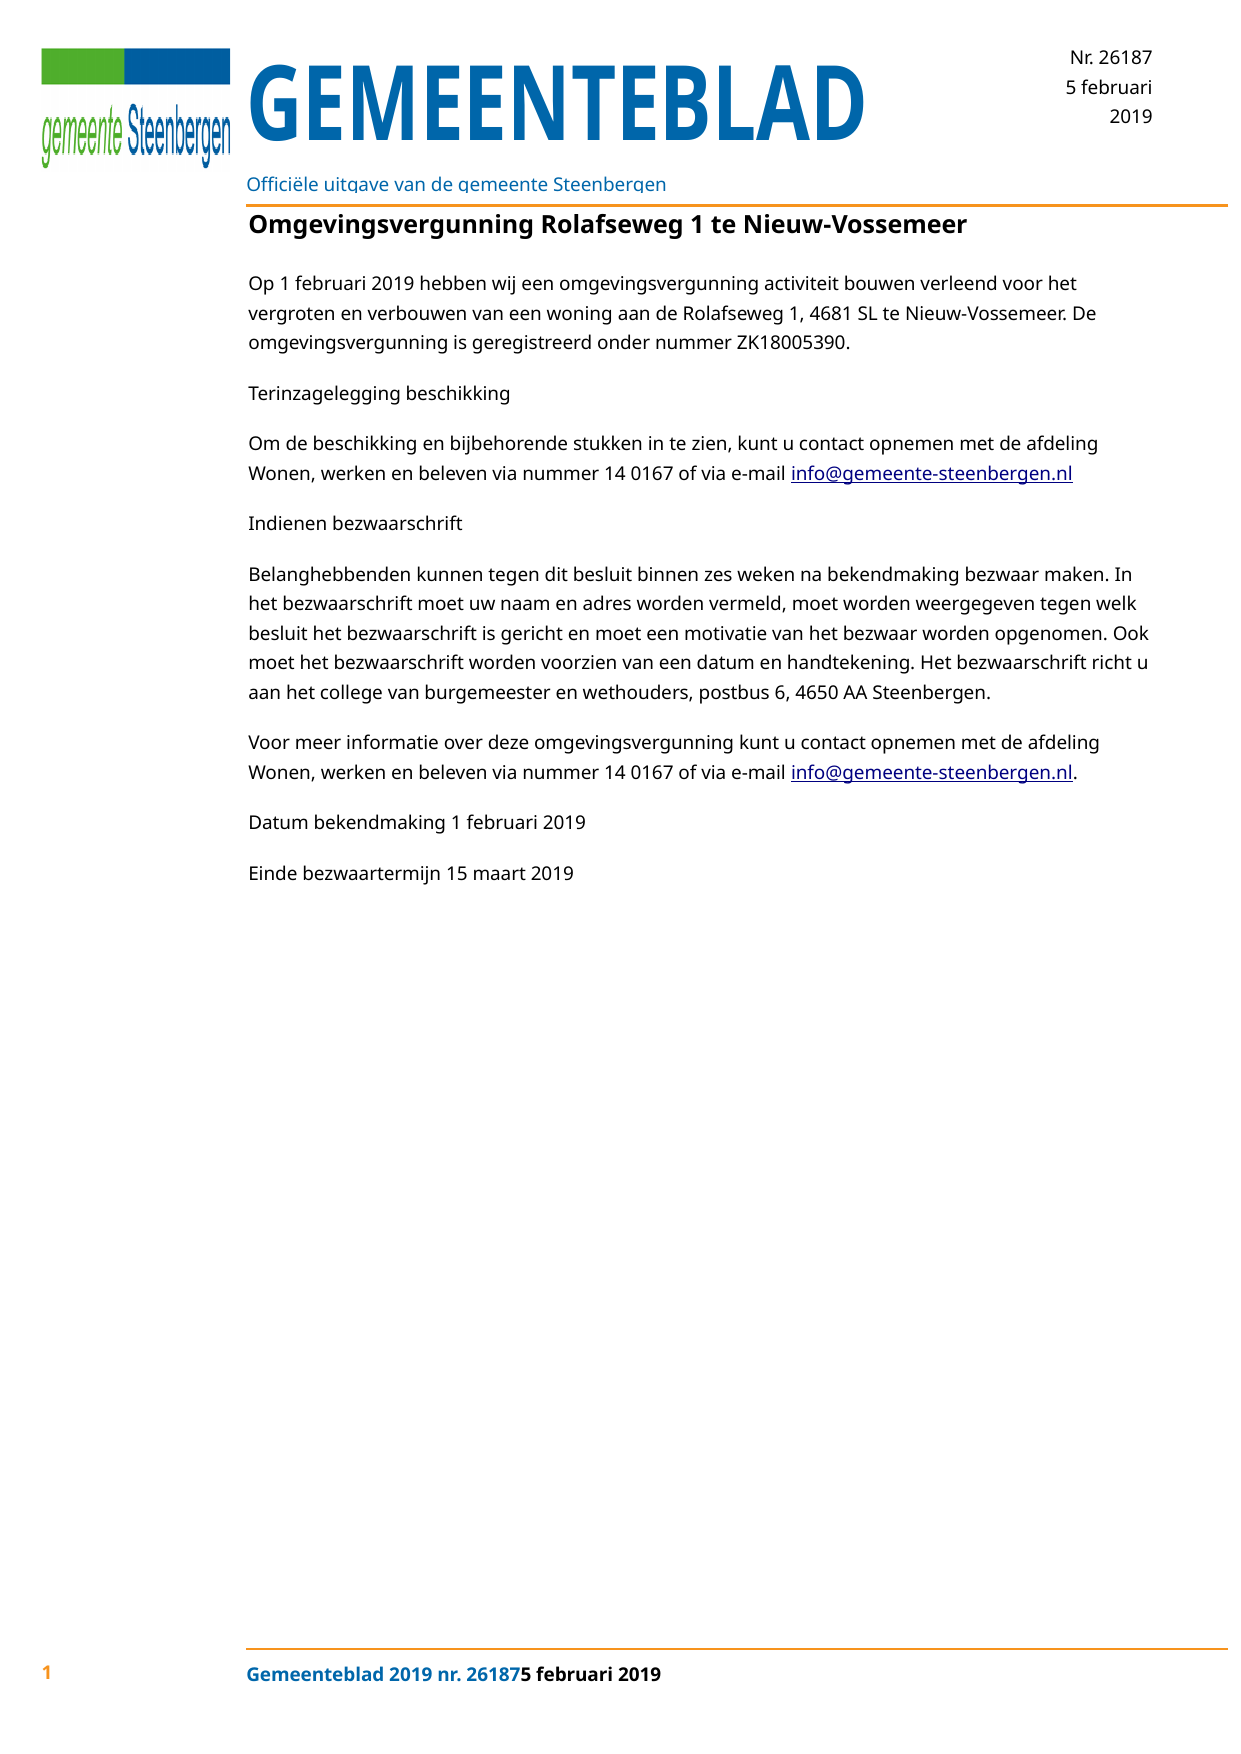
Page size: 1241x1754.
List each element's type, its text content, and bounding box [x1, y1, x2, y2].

text Omgevingsvergunning Rolafseweg 1 te Nieuw-Vossemeer [248, 207, 1152, 241]
picture [41, 47, 231, 172]
text Voor meer informatie over deze omgevingsvergunning kunt u contact opnemen met de afdeling Wonen, werken en beleven via nummer 14 0167 of via e-mail info@gemeente-steenbergen.nl. [248, 729, 1152, 785]
text Terinzagelegging beschikking [248, 380, 1152, 406]
text Op 1 februari 2019 hebben wij een omgevingsvergunning activiteit bouwen verleend voor het vergroten en verbouwen van een woning aan de Rolafseweg 1, 4681 SL te Nieuw-Vossemeer. De omgevingsvergunning is geregistreerd onder nummer ZK18005390. [248, 270, 1152, 355]
text Datum bekendmaking 1 februari 2019 [248, 809, 1152, 835]
text Belanghebbenden kunnen tegen dit besluit binnen zes weken na bekendmaking bezwaar maken. In het bezwaarschrift moet uw naam en adres worden vermeld, moet worden weergegeven tegen welk besluit het bezwaarschrift is gericht en moet een motivatie van het bezwaar worden opgenomen. Ook moet het bezwaarschrift worden voorzien van een datum en handtekening. Het bezwaarschrift richt u aan het college van burgemeester en wethouders, postbus 6, 4650 AA Steenbergen. [248, 561, 1152, 705]
text Einde bezwaartermijn 15 maart 2019 [248, 860, 1152, 886]
text Indienen bezwaarschrift [248, 510, 1152, 536]
text Om de beschikking en bijbehorende stukken in te zien, kunt u contact opnemen met de afdeling Wonen, werken en beleven via nummer 14 0167 of via e-mail info@gemeente-steenbergen.nl [248, 430, 1152, 486]
